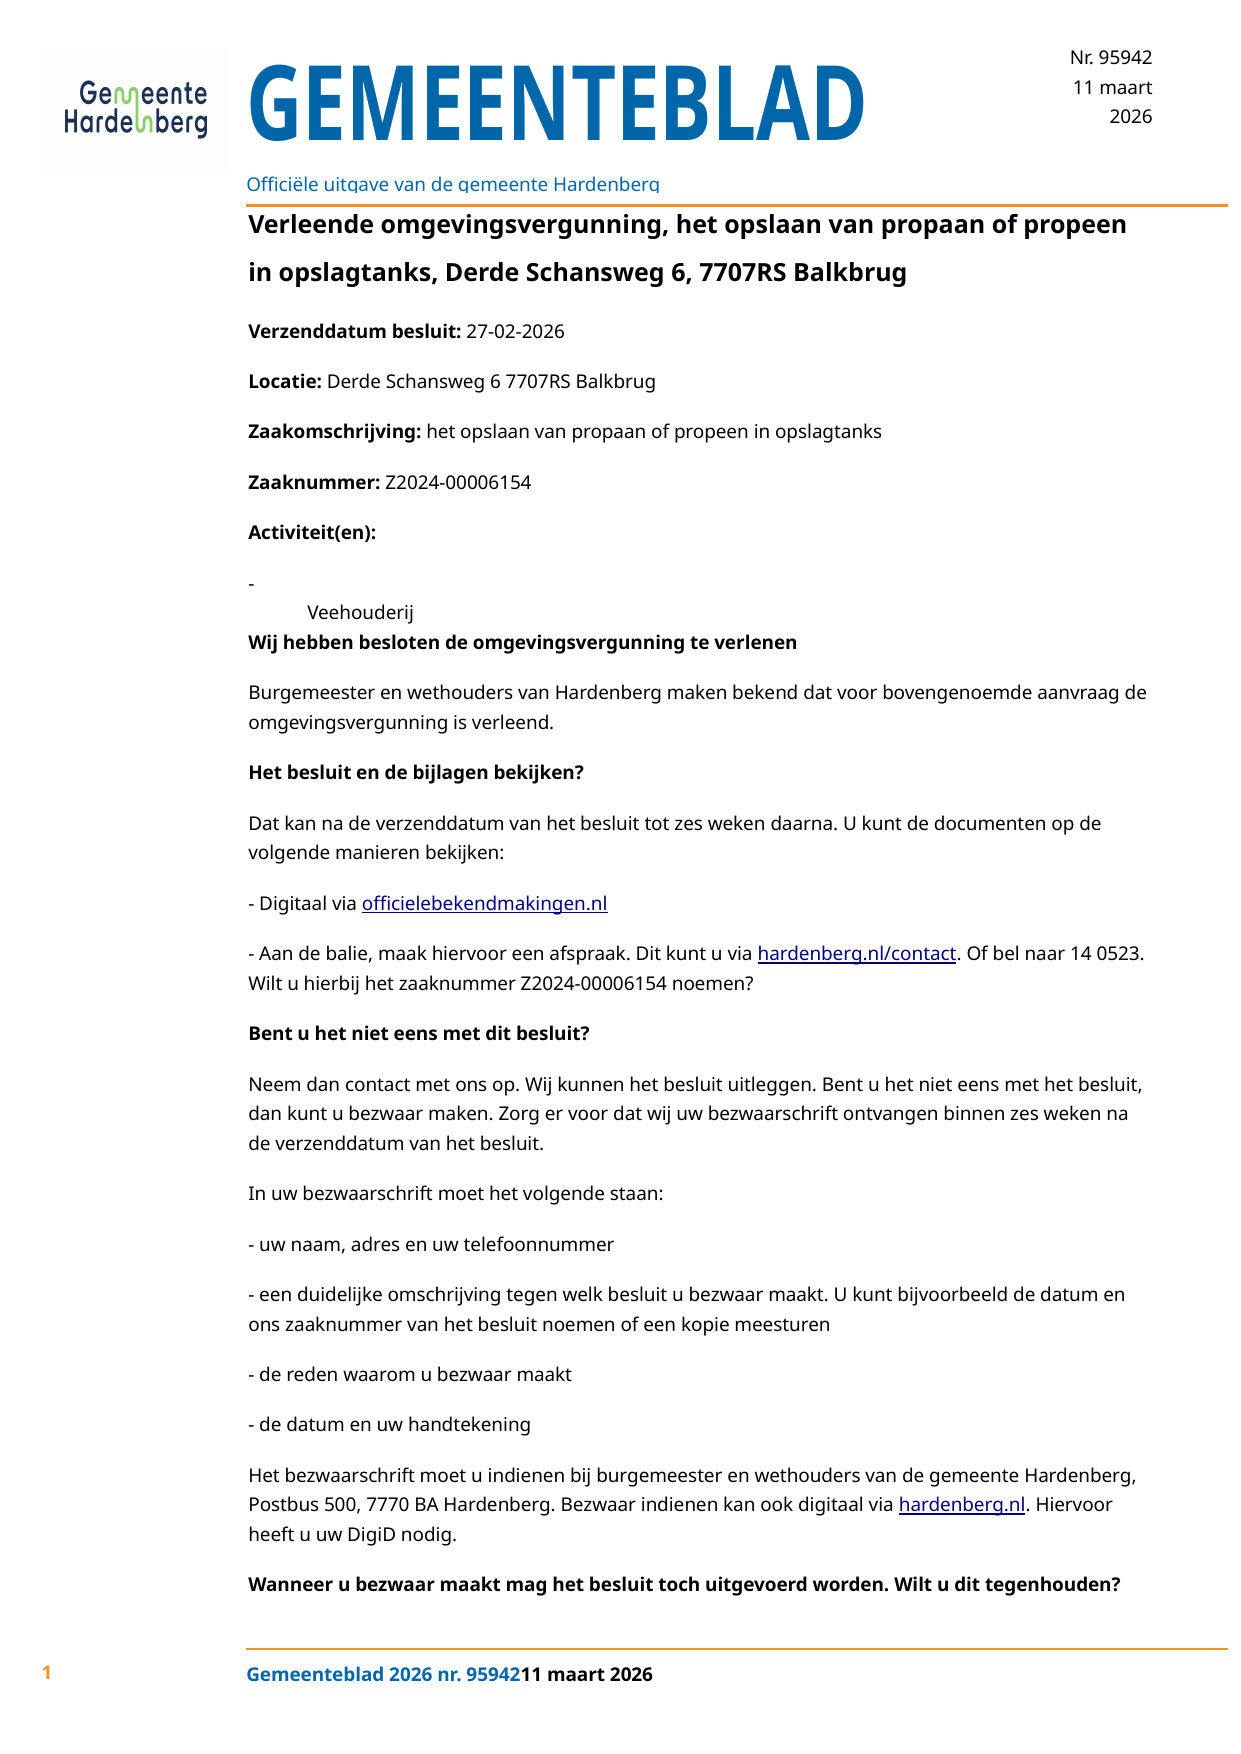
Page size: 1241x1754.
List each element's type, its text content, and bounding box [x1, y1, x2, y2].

text Wanneer u bezwaar maakt mag het besluit toch uitgevoerd worden. Wilt u dit tegenhouden? [248, 1572, 1152, 1597]
text Neem dan contact met ons op. Wij kunnen het besluit uitleggen. Bent u het niet eens met het besluit, dan kunt u bezwaar maken. Zorg er voor dat wij uw bezwaarschrift ontvangen binnen zes weken na de verzenddatum van het besluit. [248, 1071, 1152, 1156]
list Veehouderij [248, 599, 1152, 625]
picture [41, 47, 231, 172]
text Het bezwaarschrift moet u indienen bij burgemeester en wethouders van de gemeente Hardenberg, Postbus 500, 7770 BA Hardenberg. Bezwaar indienen kan ook digitaal via hardenberg.nl. Hiervoor heeft u uw DigiD nodig. [248, 1462, 1152, 1547]
text - de datum en uw handtekening [248, 1412, 1152, 1437]
text Burgemeester en wethouders van Hardenberg maken bekend dat voor bovengenoemde aanvraag de omgevingsvergunning is verleend. [248, 679, 1152, 735]
text - de reden waarom u bezwaar maakt [248, 1361, 1152, 1387]
text Bent u het niet eens met dit besluit? [248, 1020, 1152, 1046]
text Zaakomschrijving: het opslaan van propaan of propeen in opslagtanks [248, 419, 1152, 444]
text - uw naam, adres en uw telefoonnummer [248, 1231, 1152, 1257]
text Verleende omgevingsvergunning, het opslaan van propaan of propeen in opslagtanks, Derde Schansweg 6, 7707RS Balkbrug [248, 207, 1152, 288]
text - een duidelijke omschrijving tegen welk besluit u bezwaar maakt. U kunt bijvoorbeeld de datum en ons zaaknummer van het besluit noemen of een kopie meesturen [248, 1281, 1152, 1337]
text Wij hebben besloten de omgevingsvergunning te verlenen [248, 629, 1152, 655]
text Locatie: Derde Schansweg 6 7707RS Balkbrug [248, 368, 1152, 394]
text Het besluit en de bijlagen bekijken? [248, 759, 1152, 785]
text In uw bezwaarschrift moet het volgende staan: [248, 1180, 1152, 1206]
text Verzenddatum besluit: 27-02-2026 [248, 318, 1152, 344]
text Activiteit(en): [248, 519, 1152, 545]
text Dat kan na de verzenddatum van het besluit tot zes weken daarna. U kunt de documenten op de volgende manieren bekijken: [248, 810, 1152, 865]
text - Aan de balie, maak hiervoor een afspraak. Dit kunt u via hardenberg.nl/contact. Of bel naar 14 0523. Wilt u hierbij het zaaknummer Z2024-00006154 noemen? [248, 940, 1152, 996]
text - Digitaal via officielebekendmakingen.nl [248, 890, 1152, 916]
text Zaaknummer: Z2024-00006154 [248, 469, 1152, 495]
